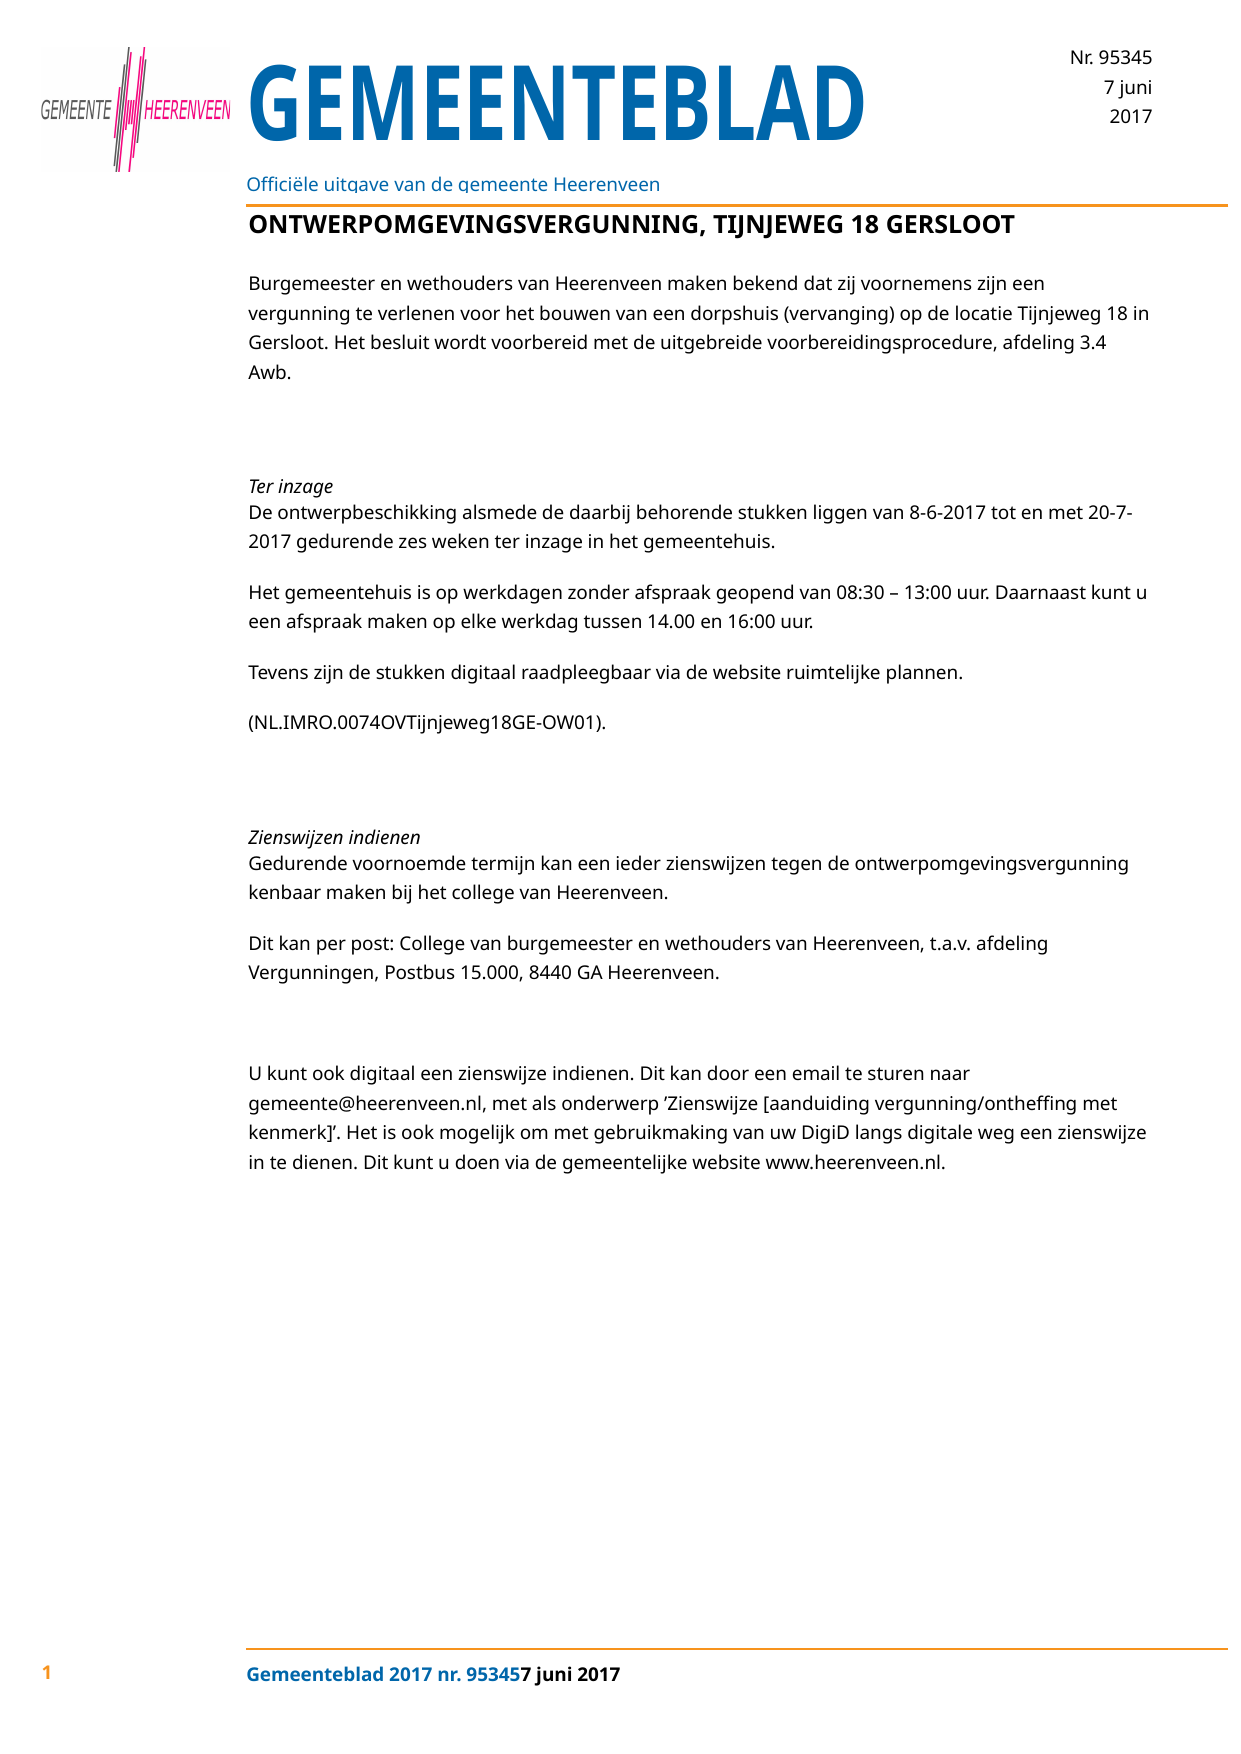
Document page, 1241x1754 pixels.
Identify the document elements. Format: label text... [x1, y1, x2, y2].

text (NL.IMRO.0074OVTijnjeweg18GE-OW01). [248, 709, 1152, 735]
text De ontwerpbeschikking alsmede de daarbij behorende stukken liggen van 8-6-2017 tot en met 20-7-2017 gedurende zes weken ter inzage in het gemeentehuis. [248, 499, 1152, 554]
text Ter inzage [248, 473, 1152, 499]
text Gedurende voornoemde termijn kan een ieder zienswijzen tegen de ontwerpomgevingsvergunning kenbaar maken bij het college van Heerenveen. [248, 850, 1152, 905]
text ONTWERPOMGEVINGSVERGUNNING, TIJNJEWEG 18 GERSLOOT [248, 207, 1152, 241]
text Burgemeester en wethouders van Heerenveen maken bekend dat zij voornemens zijn een vergunning te verlenen voor het bouwen van een dorpshuis (vervanging) op de locatie Tijnjeweg 18 in Gersloot. Het besluit wordt voorbereid met de uitgebreide voorbereidingsprocedure, afdeling 3.4 Awb. [248, 270, 1152, 385]
text Dit kan per post: College van burgemeester en wethouders van Heerenveen, t.a.v. afdeling Vergunningen, Postbus 15.000, 8440 GA Heerenveen. [248, 930, 1152, 985]
text Zienswijzen indienen [248, 824, 1152, 850]
text Het gemeentehuis is op werkdagen zonder afspraak geopend van 08:30 – 13:00 uur. Daarnaast kunt u een afspraak maken op elke werkdag tussen 14.00 en 16:00 uur. [248, 579, 1152, 634]
picture [41, 47, 231, 172]
text Tevens zijn de stukken digitaal raadpleegbaar via de website ruimtelijke plannen. [248, 659, 1152, 685]
text U kunt ook digitaal een zienswijze indienen. Dit kan door een email te sturen naar gemeente@heerenveen.nl, met als onderwerp ’Zienswijze [aanduiding vergunning/ontheffing met kenmerk]’. Het is ook mogelijk om met gebruikmaking van uw DigiD langs digitale weg een zienswijze in te dienen. Dit kunt u doen via de gemeentelijke website www.heerenveen.nl. [248, 1060, 1152, 1174]
